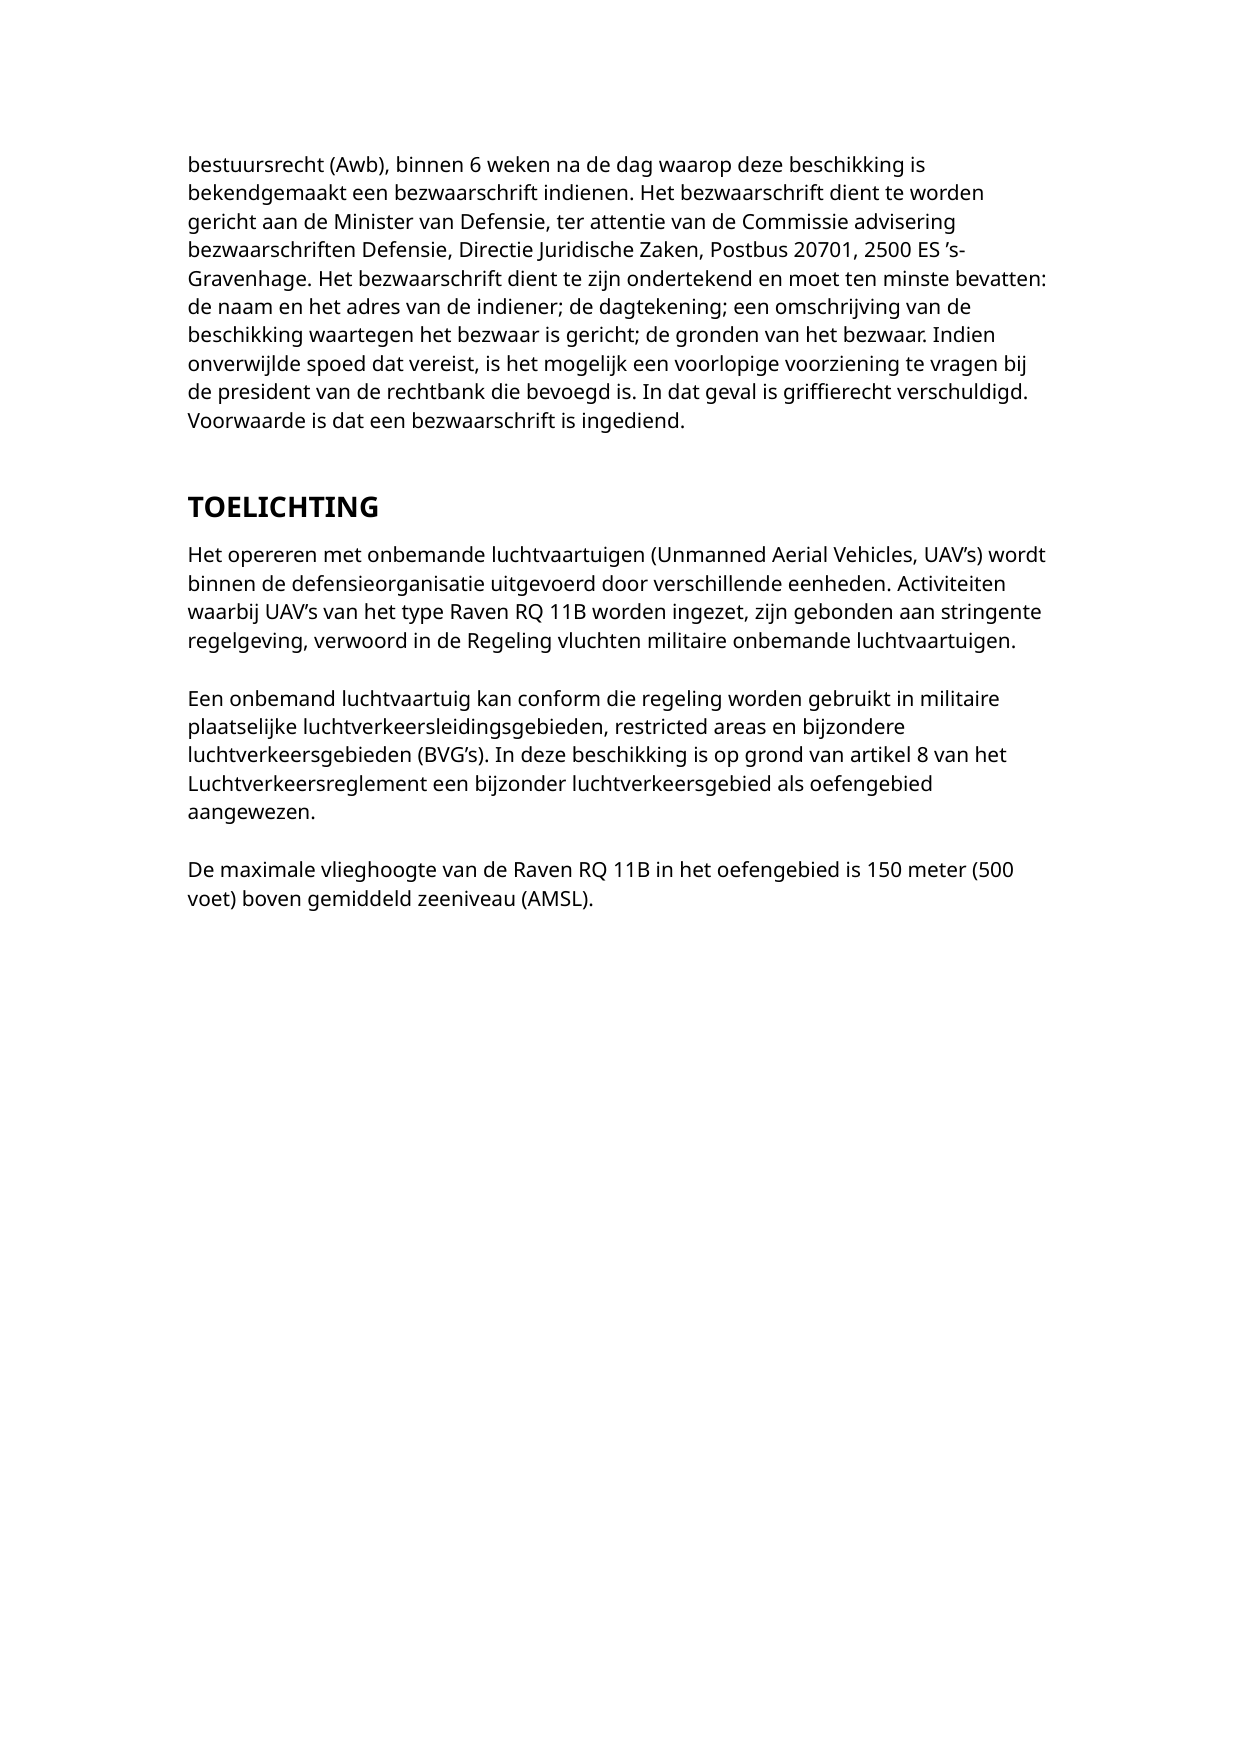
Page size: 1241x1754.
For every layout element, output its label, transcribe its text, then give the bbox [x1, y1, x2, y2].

text Een onbemand luchtvaartuig kan conform die regeling worden gebruikt in militaire plaatselijke luchtverkeersleidingsgebieden, restricted areas en bijzondere luchtverkeersgebieden (BVG’s). In deze beschikking is op grond van artikel 8 van het Luchtverkeersreglement een bijzonder luchtverkeersgebied als oefengebied aangewezen. [187, 684, 1053, 826]
text De maximale vlieghoogte van de Raven RQ 11B in het oefengebied is 150 meter (500 voet) boven gemiddeld zeeniveau (AMSL). [187, 855, 1053, 912]
subtitle TOELICHTING [187, 487, 1053, 526]
text Het opereren met onbemande luchtvaartuigen (Unmanned Aerial Vehicles, UAV’s) wordt binnen de defensieorganisatie uitgevoerd door verschillende eenheden. Activiteiten waarbij UAV’s van het type Raven RQ 11B worden ingezet, zijn gebonden aan stringente regelgeving, verwoord in de Regeling vluchten militaire onbemande luchtvaartuigen. [187, 541, 1053, 654]
text bestuursrecht (Awb), binnen 6 weken na de dag waarop deze beschikking is bekendgemaakt een bezwaarschrift indienen. Het bezwaarschrift dient te worden gericht aan de Minister van Defensie, ter attentie van de Commissie advisering bezwaarschriften Defensie, Directie Juridische Zaken, Postbus 20701, 2500 ES ’s-Gravenhage. Het bezwaarschrift dient te zijn ondertekend en moet ten minste bevatten: de naam en het adres van de indiener; de dagtekening; een omschrijving van de beschikking waartegen het bezwaar is gericht; de gronden van het bezwaar. Indien onverwijlde spoed dat vereist, is het mogelijk een voorlopige voorziening te vragen bij de president van de rechtbank die bevoegd is. In dat geval is griffierecht verschuldigd. Voorwaarde is dat een bezwaarschrift is ingediend. [187, 150, 1053, 434]
